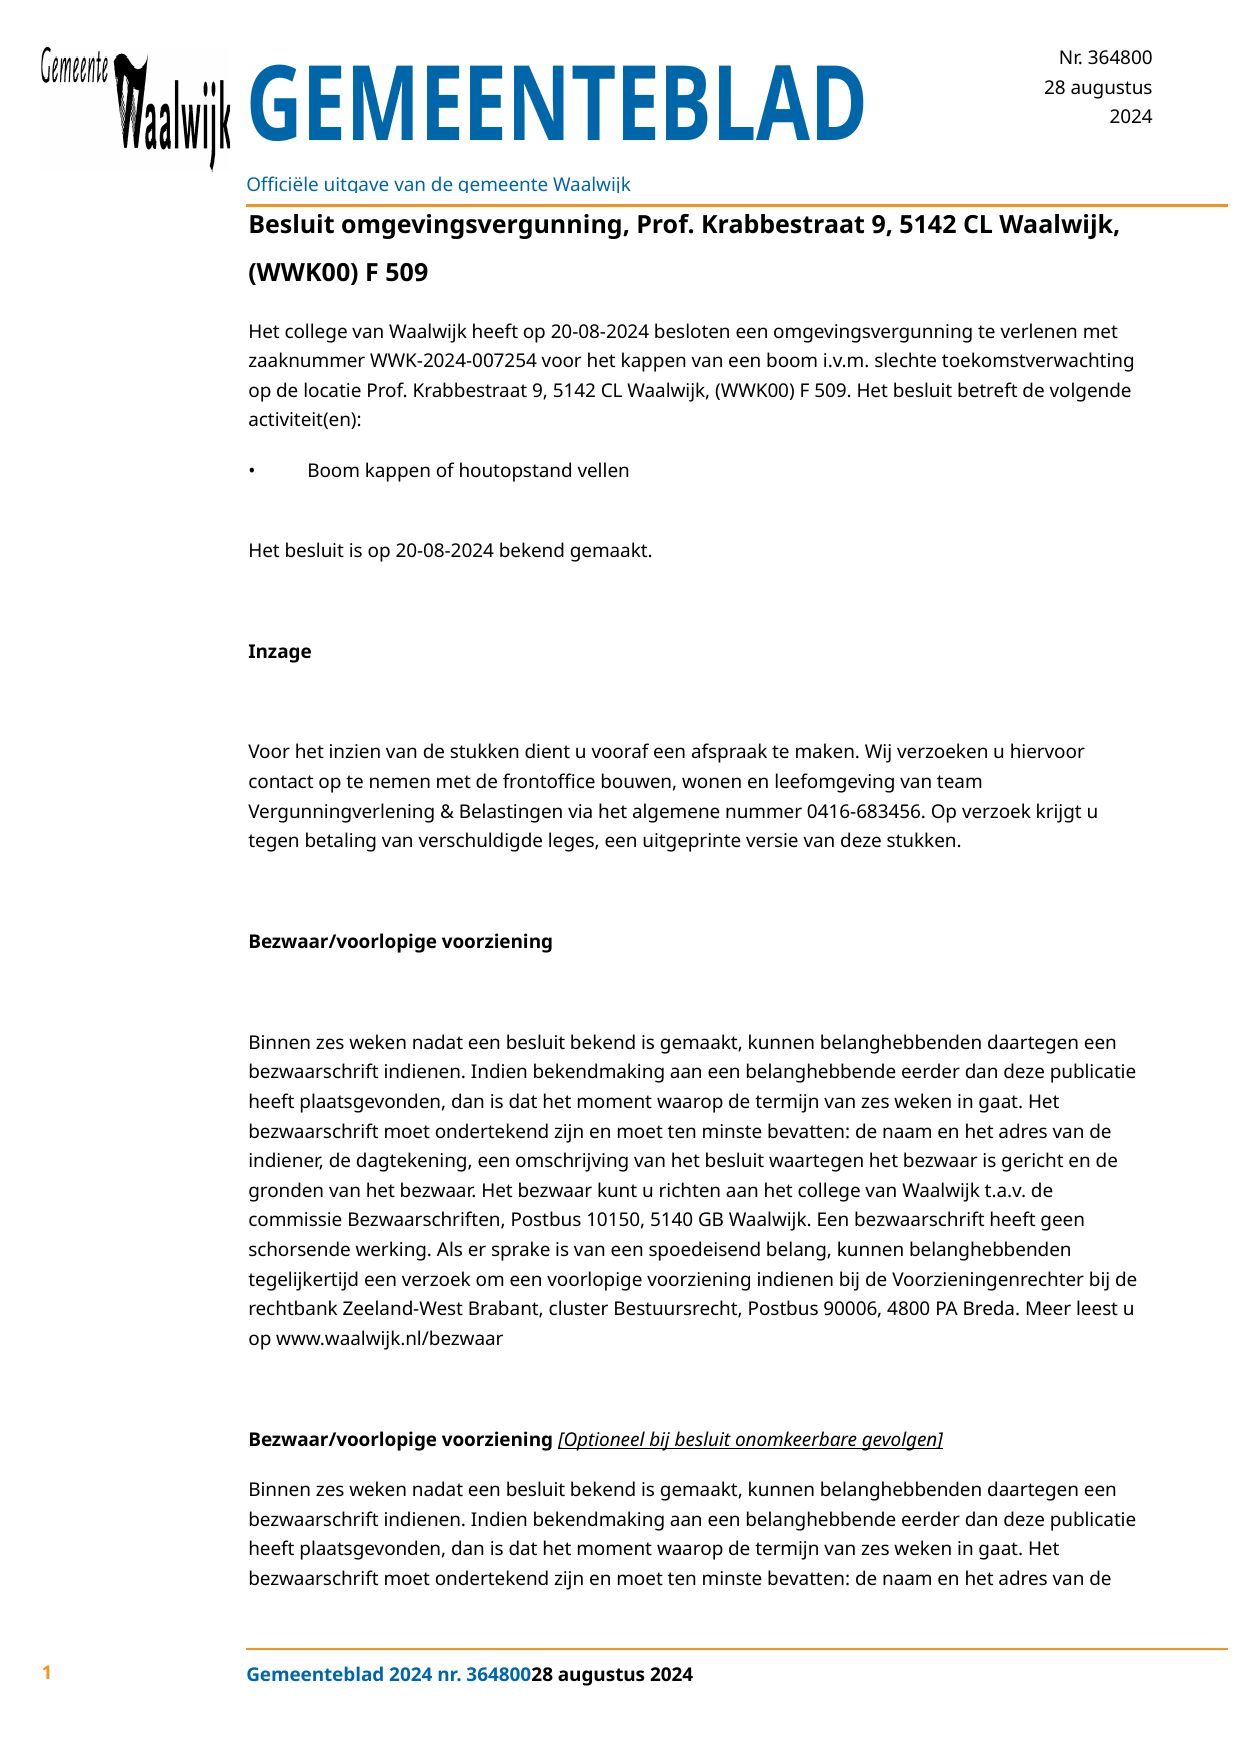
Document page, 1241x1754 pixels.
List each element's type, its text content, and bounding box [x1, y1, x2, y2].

text Binnen zes weken nadat een besluit bekend is gemaakt, kunnen belanghebbenden daartegen een bezwaarschrift indienen. Indien bekendmaking aan een belanghebbende eerder dan deze publicatie heeft plaatsgevonden, dan is dat het moment waarop de termijn van zes weken in gaat. Het bezwaarschrift moet ondertekend zijn en moet ten minste bevatten: de naam en het adres van de indiener, de dagtekening, een omschrijving van het besluit waartegen het bezwaar is gericht en de gronden van het bezwaar. Het bezwaar kunt u richten aan het college van Waalwijk t.a.v. de commissie Bezwaarschriften, Postbus 10150, 5140 GB Waalwijk. Een bezwaarschrift heeft geen schorsende werking. Als er sprake is van een spoedeisend belang, kunnen belanghebbenden tegelijkertijd een verzoek om een voorlopige voorziening indienen bij de Voorzieningenrechter bij de rechtbank Zeeland-West Brabant, cluster Bestuursrecht, Postbus 90006, 4800 PA Breda. Meer leest u op www.waalwijk.nl/bezwaar [248, 1029, 1152, 1351]
text Bezwaar/voorlopige voorziening [Optioneel bij besluit onomkeerbare gevolgen] [248, 1426, 1152, 1452]
text Het besluit is op 20-08-2024 bekend gemaakt. [248, 537, 1152, 563]
text Bezwaar/voorlopige voorziening [248, 928, 1152, 954]
text Voor het inzien van de stukken dient u vooraf een afspraak te maken. Wij verzoeken u hiervoor contact op te nemen met de frontoffice bouwen, wonen en leefomgeving van team Vergunningverlening & Belastingen via het algemene nummer 0416-683456. Op verzoek krijgt u tegen betaling van verschuldigde leges, een uitgeprinte versie van deze stukken. [248, 739, 1152, 853]
picture [41, 47, 231, 172]
text Besluit omgevingsvergunning, Prof. Krabbestraat 9, 5142 CL Waalwijk, (WWK00) F 509 [248, 207, 1152, 288]
text Binnen zes weken nadat een besluit bekend is gemaakt, kunnen belanghebbenden daartegen een bezwaarschrift indienen. Indien bekendmaking aan een belanghebbende eerder dan deze publicatie heeft plaatsgevonden, dan is dat het moment waarop de termijn van zes weken in gaat. Het bezwaarschrift moet ondertekend zijn en moet ten minste bevatten: de naam en het adres van de [248, 1476, 1152, 1591]
text Het college van Waalwijk heeft op 20-08-2024 besloten een omgevingsvergunning te verlenen met zaaknummer WWK-2024-007254 voor het kappen van een boom i.v.m. slechte toekomstverwachting op de locatie Prof. Krabbestraat 9, 5142 CL Waalwijk, (WWK00) F 509. Het besluit betreft de volgende activiteit(en): [248, 318, 1152, 432]
text Inzage [248, 638, 1152, 664]
list Boom kappen of houtopstand vellen [248, 457, 1152, 483]
